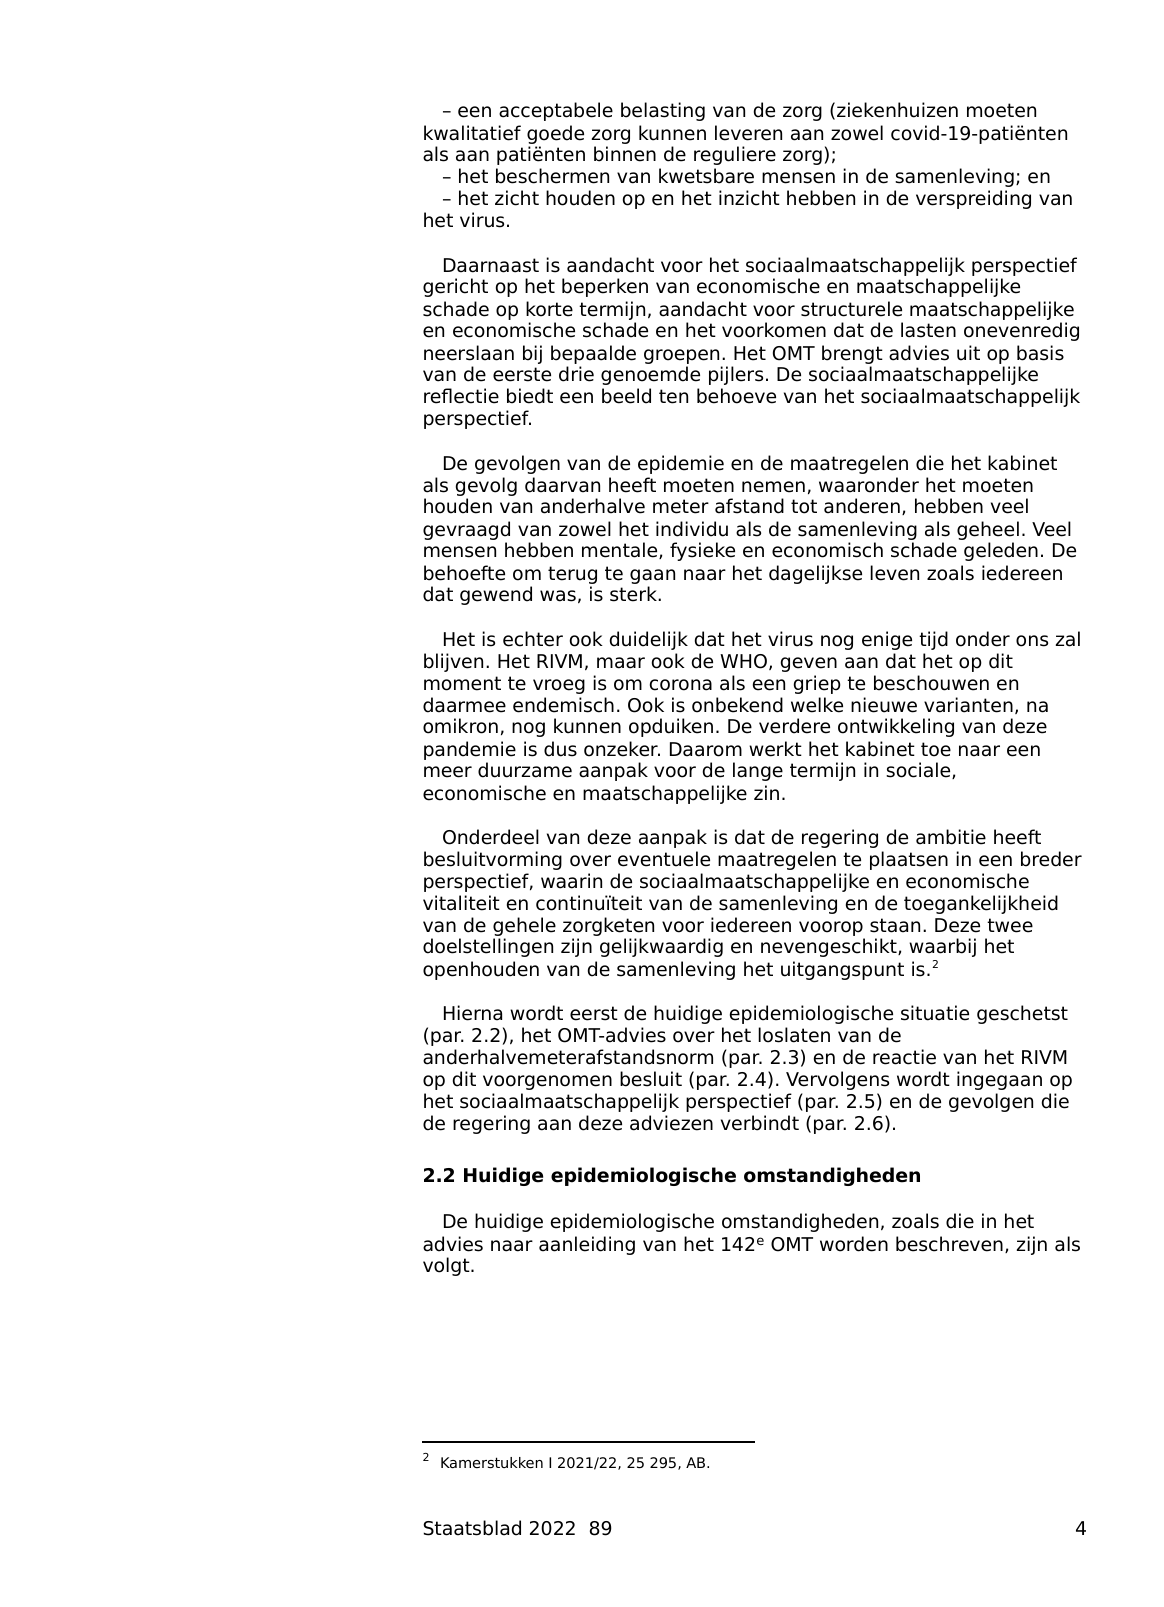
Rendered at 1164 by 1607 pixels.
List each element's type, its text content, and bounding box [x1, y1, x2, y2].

text – het beschermen van kwetsbare mensen in de samenleving; en [422, 166, 1087, 188]
text – een acceptabele belasting van de zorg (ziekenhuizen moeten kwalitatief goede zorg kunnen leveren aan zowel covid-19-patiënten als aan patiënten binnen de reguliere zorg); [422, 100, 1087, 166]
text Daarnaast is aandacht voor het sociaalmaatschappelijk perspectief gericht op het beperken van economische en maatschappelijke schade op korte termijn, aandacht voor structurele maatschappelijke en economische schade en het voorkomen dat de lasten onevenredig neerslaan bij bepaalde groepen. Het OMT brengt advies uit op basis van de eerste drie genoemde pijlers. De sociaalmaatschappelijke reflectie biedt een beeld ten behoeve van het sociaalmaatschappelijk perspectief. [422, 254, 1087, 430]
text – het zicht houden op en het inzicht hebben in de verspreiding van het virus. [422, 188, 1087, 232]
text Kamerstukken I 2021/22, 25 295, AB. [422, 1451, 1087, 1473]
text De huidige epidemiologische omstandigheden, zoals die in het advies naar aanleiding van het 142e OMT worden beschreven, zijn als volgt. [422, 1211, 1087, 1277]
text Onderdeel van deze aanpak is dat de regering de ambitie heeft besluitvorming over eventuele maatregelen te plaatsen in een breder perspectief, waarin de sociaalmaatschappelijke en economische vitaliteit en continuïteit van de samenleving en de toegankelijkheid van de gehele zorgketen voor iedereen voorop staan. Deze twee doelstellingen zijn gelijkwaardig en nevengeschikt, waarbij het openhouden van de samenleving het uitgangspunt is. [422, 827, 1087, 980]
text De gevolgen van de epidemie en de maatregelen die het kabinet als gevolg daarvan heeft moeten nemen, waaronder het moeten houden van anderhalve meter afstand tot anderen, hebben veel gevraagd van zowel het individu als de samenleving als geheel. Veel mensen hebben mentale, fysieke en economisch schade geleden. De behoefte om terug te gaan naar het dagelijkse leven zoals iedereen dat gewend was, is sterk. [422, 452, 1087, 606]
subtitle 2.2 Huidige epidemiologische omstandigheden [422, 1164, 1087, 1186]
text Hierna wordt eerst de huidige epidemiologische situatie geschetst (par. 2.2), het OMT-advies over het loslaten van de anderhalvemeterafstandsnorm (par. 2.3) en de reactie van het RIVM op dit voorgenomen besluit (par. 2.4). Vervolgens wordt ingegaan op het sociaalmaatschappelijk perspectief (par. 2.5) en de gevolgen die de regering aan deze adviezen verbindt (par. 2.6). [422, 1003, 1087, 1134]
text Het is echter ook duidelijk dat het virus nog enige tijd onder ons zal blijven. Het RIVM, maar ook de WHO, geven aan dat het op dit moment te vroeg is om corona als een griep te beschouwen en daarmee endemisch. Ook is onbekend welke nieuwe varianten, na omikron, nog kunnen opduiken. De verdere ontwikkeling van deze pandemie is dus onzeker. Daarom werkt het kabinet toe naar een meer duurzame aanpak voor de lange termijn in sociale, economische en maatschappelijke zin. [422, 628, 1087, 804]
